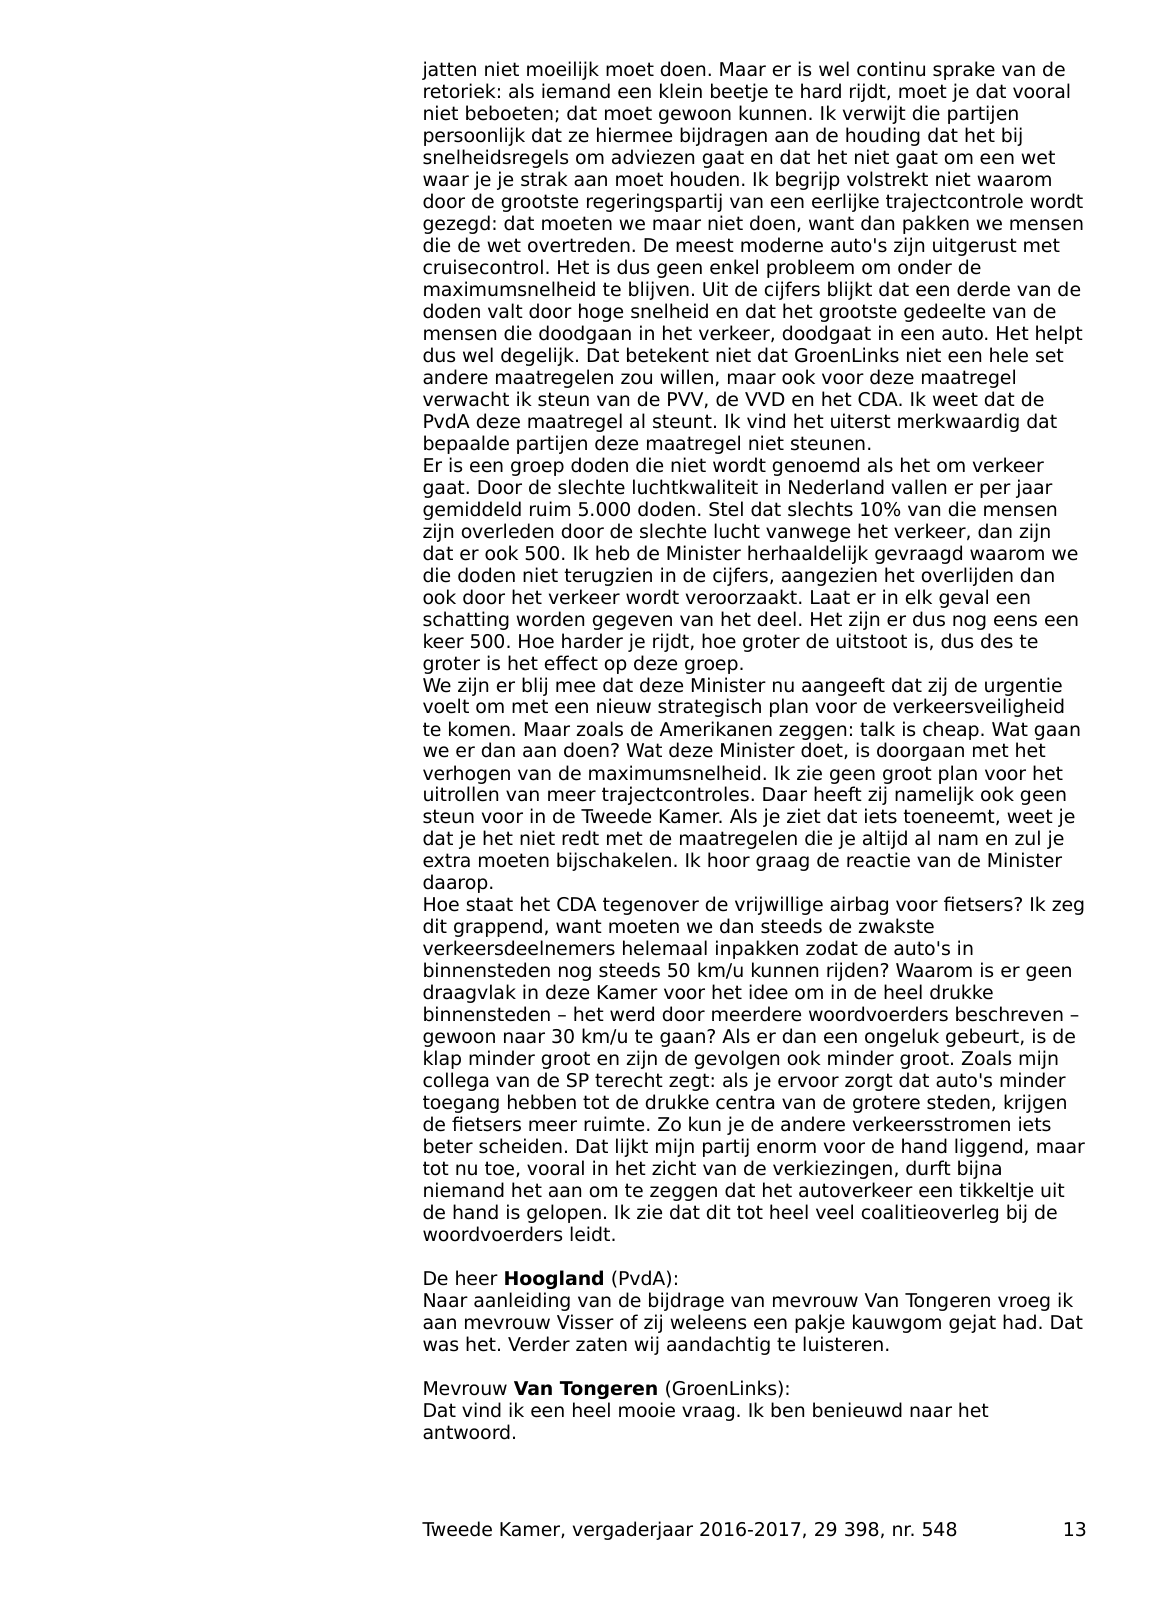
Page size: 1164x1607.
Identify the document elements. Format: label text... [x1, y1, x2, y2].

text Naar aanleiding van de bijdrage van mevrouw Van Tongeren vroeg ik aan mevrouw Visser of zij weleens een pakje kauwgom gejat had. Dat was het. Verder zaten wij aandachtig te luisteren. [422, 1290, 1087, 1356]
text De heer Hoogland (PvdA): [422, 1268, 1087, 1290]
text Er is een groep doden die niet wordt genoemd als het om verkeer gaat. Door de slechte luchtkwaliteit in Nederland vallen er per jaar gemiddeld ruim 5.000 doden. Stel dat slechts 10% van die mensen zijn overleden door de slechte lucht vanwege het verkeer, dan zijn dat er ook 500. Ik heb de Minister herhaaldelijk gevraagd waarom we die doden niet terugzien in de cijfers, aangezien het overlijden dan ook door het verkeer wordt veroorzaakt. Laat er in elk geval een schatting worden gegeven van het deel. Het zijn er dus nog eens een keer 500. Hoe harder je rijdt, hoe groter de uitstoot is, dus des te groter is het effect op deze groep. [422, 455, 1087, 674]
text Dat vind ik een heel mooie vraag. Ik ben benieuwd naar het antwoord. [422, 1400, 1087, 1444]
text jatten niet moeilijk moet doen. Maar er is wel continu sprake van de retoriek: als iemand een klein beetje te hard rijdt, moet je dat vooral niet beboeten; dat moet gewoon kunnen. Ik verwijt die partijen persoonlijk dat ze hiermee bijdragen aan de houding dat het bij snelheidsregels om adviezen gaat en dat het niet gaat om een wet waar je je strak aan moet houden. Ik begrijp volstrekt niet waarom door de grootste regeringspartij van een eerlijke trajectcontrole wordt gezegd: dat moeten we maar niet doen, want dan pakken we mensen die de wet overtreden. De meest moderne auto's zijn uitgerust met cruisecontrol. Het is dus geen enkel probleem om onder de maximumsnelheid te blijven. Uit de cijfers blijkt dat een derde van de doden valt door hoge snelheid en dat het grootste gedeelte van de mensen die doodgaan in het verkeer, doodgaat in een auto. Het helpt dus wel degelijk. Dat betekent niet dat GroenLinks niet een hele set andere maatregelen zou willen, maar ook voor deze maatregel verwacht ik steun van de PVV, de VVD en het CDA. Ik weet dat de PvdA deze maatregel al steunt. Ik vind het uiterst merkwaardig dat bepaalde partijen deze maatregel niet steunen. [422, 59, 1087, 455]
text Hoe staat het CDA tegenover de vrijwillige airbag voor fietsers? Ik zeg dit grappend, want moeten we dan steeds de zwakste verkeersdeelnemers helemaal inpakken zodat de auto's in binnensteden nog steeds 50 km/u kunnen rijden? Waarom is er geen draagvlak in deze Kamer voor het idee om in de heel drukke binnensteden – het werd door meerdere woordvoerders beschreven – gewoon naar 30 km/u te gaan? Als er dan een ongeluk gebeurt, is de klap minder groot en zijn de gevolgen ook minder groot. Zoals mijn collega van de SP terecht zegt: als je ervoor zorgt dat auto's minder toegang hebben tot de drukke centra van de grotere steden, krijgen de fietsers meer ruimte. Zo kun je de andere verkeersstromen iets beter scheiden. Dat lijkt mijn partij enorm voor de hand liggend, maar tot nu toe, vooral in het zicht van de verkiezingen, durft bijna niemand het aan om te zeggen dat het autoverkeer een tikkeltje uit de hand is gelopen. Ik zie dat dit tot heel veel coalitieoverleg bij de woordvoerders leidt. [422, 894, 1087, 1246]
text Mevrouw Van Tongeren (GroenLinks): [422, 1378, 1087, 1400]
text We zijn er blij mee dat deze Minister nu aangeeft dat zij de urgentie voelt om met een nieuw strategisch plan voor de verkeersveiligheid te komen. Maar zoals de Amerikanen zeggen: talk is cheap. Wat gaan we er dan aan doen? Wat deze Minister doet, is doorgaan met het verhogen van de maximumsnelheid. Ik zie geen groot plan voor het uitrollen van meer trajectcontroles. Daar heeft zij namelijk ook geen steun voor in de Tweede Kamer. Als je ziet dat iets toeneemt, weet je dat je het niet redt met de maatregelen die je altijd al nam en zul je extra moeten bijschakelen. Ik hoor graag de reactie van de Minister daarop. [422, 674, 1087, 894]
